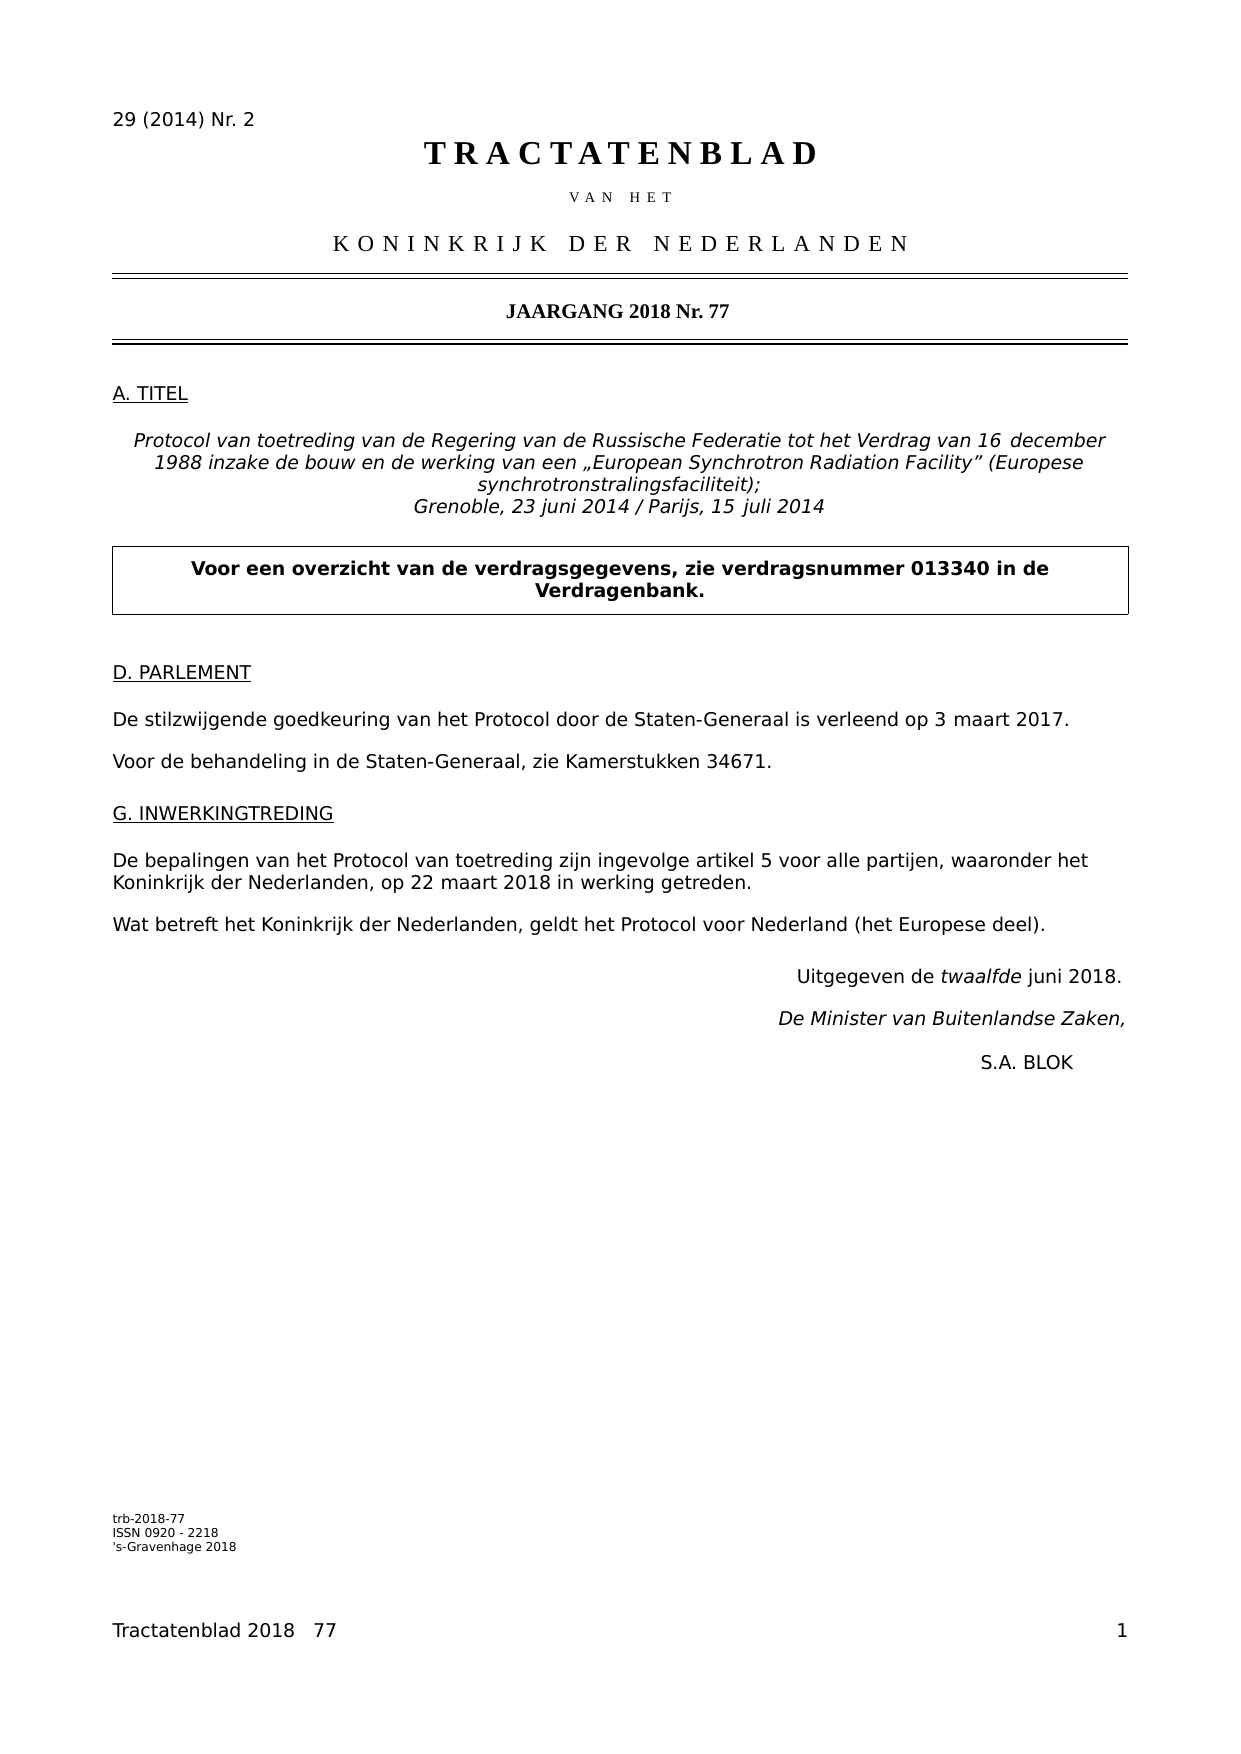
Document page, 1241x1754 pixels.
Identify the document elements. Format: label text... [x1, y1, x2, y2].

subtitle D. PARLEMENT [112, 662, 1128, 684]
text Wat betreft het Koninkrijk der Nederlanden, geldt het Protocol voor Nederland (het Europese deel). [112, 914, 1128, 936]
text Grenoble, 23 juni 2014 / Parijs, 15 juli 2014 [112, 496, 1128, 518]
text VAN HET [112, 189, 1128, 206]
text De stilzwijgende goedkeuring van het Protocol door de Staten-Generaal is verleend op 3 maart 2017. [112, 709, 1128, 731]
text 's-Gravenhage 2018 [112, 1540, 346, 1554]
text 29 (2014) Nr. 2 [112, 109, 1128, 131]
text Protocol van toetreding van de Regering van de Russische Federatie tot het Verdrag van 16 december 1988 inzake de bouw en de werking van een „European Synchrotron Radiation Facility” (Europese synchrotronstralingsfaciliteit); [112, 430, 1128, 496]
text Uitgegeven de twaalfde juni 2018. [112, 966, 1128, 988]
text ISSN 0920 - 2218 [112, 1526, 346, 1540]
text trb-2018-77 [112, 1512, 346, 1526]
text KONINKRIJK DER NEDERLANDEN [112, 229, 1128, 256]
text De bepalingen van het Protocol van toetreding zijn ingevolge artikel 5 voor alle partijen, waaronder het Koninkrijk der Nederlanden, op 22 maart 2018 in werking getreden. [112, 850, 1128, 894]
text Voor de behandeling in de Staten-Generaal, zie Kamerstukken 34671. [112, 751, 1128, 773]
text JAARGANG 2018 Nr. 77 [112, 299, 1128, 323]
text De Minister van Buitenlandse Zaken, S.A. BLOK [112, 1008, 1128, 1074]
text TRACTATENBLAD [112, 133, 1128, 172]
subtitle G. INWERKINGTREDING [112, 803, 1128, 825]
subtitle A. TITEL [112, 383, 1128, 405]
